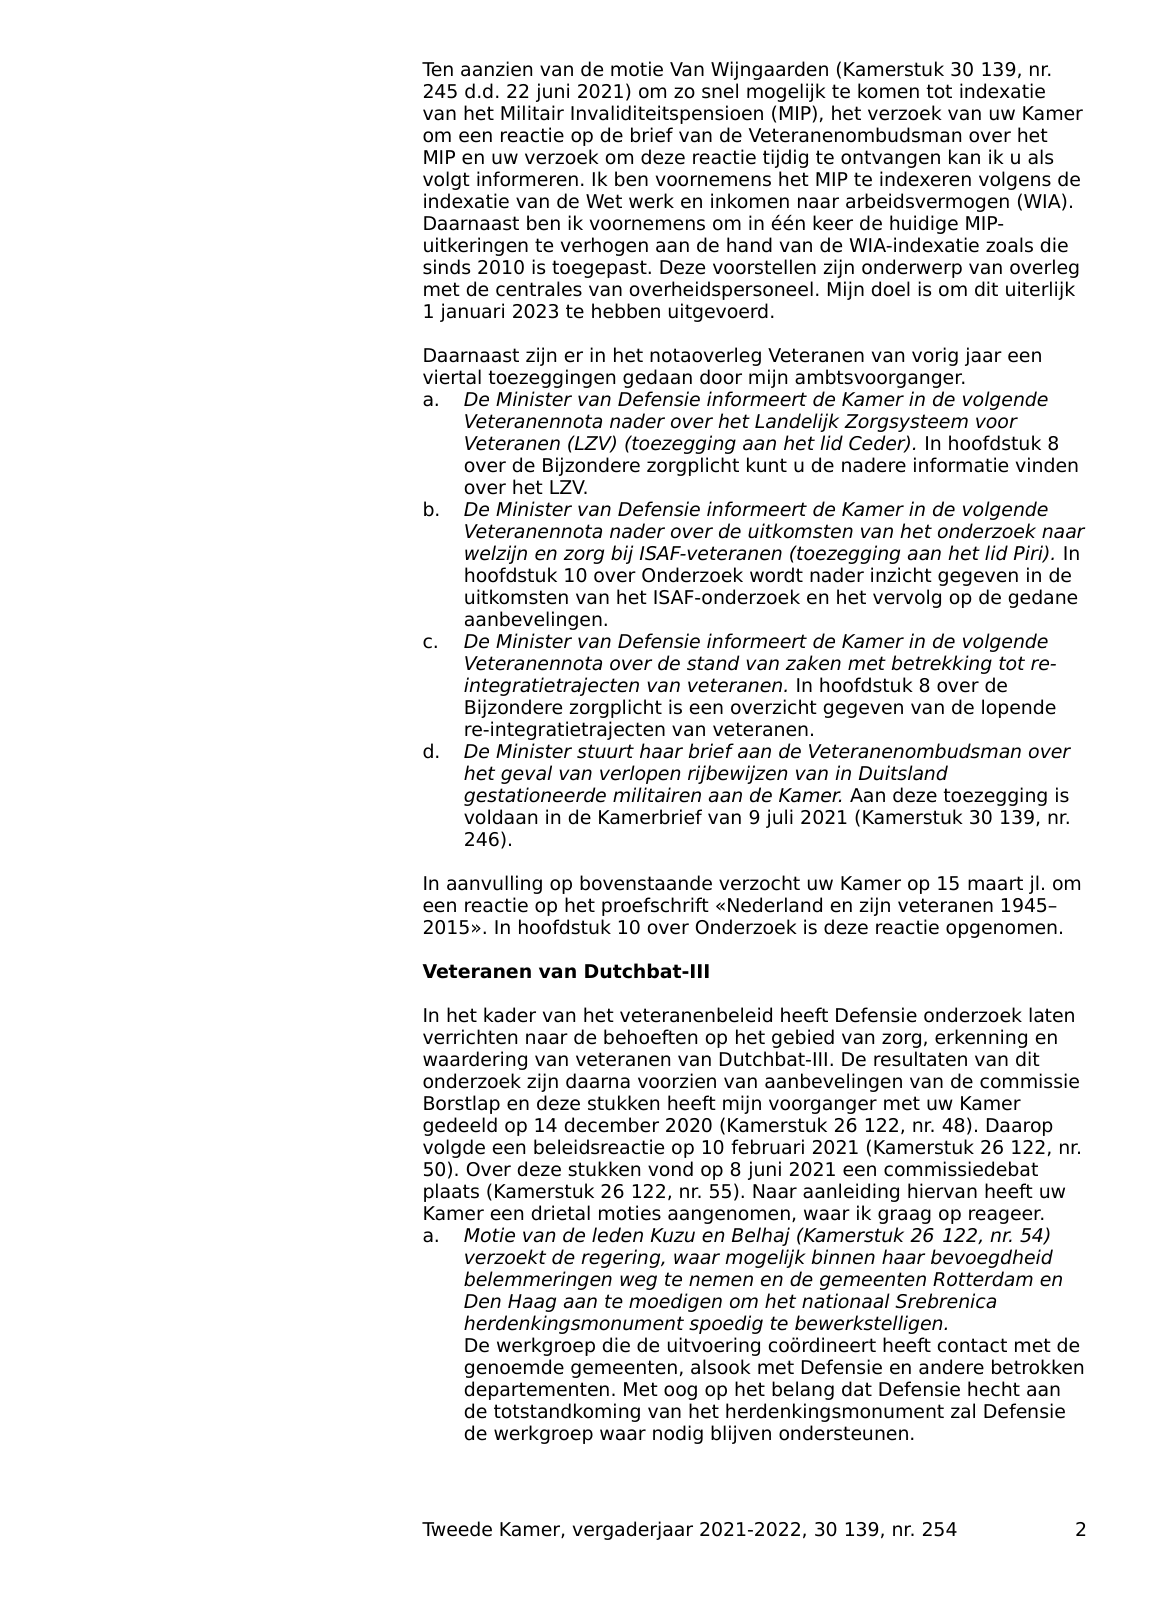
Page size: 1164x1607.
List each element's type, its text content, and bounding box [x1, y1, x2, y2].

text In aanvulling op bovenstaande verzocht uw Kamer op 15 maart jl. om een reactie op het proefschrift «Nederland en zijn veteranen 1945–2015». In hoofdstuk 10 over Onderzoek is deze reactie opgenomen. [422, 873, 1087, 939]
text d. De Minister stuurt haar brief aan de Veteranenombudsman over het geval van verlopen rijbewijzen van in Duitsland gestationeerde militairen aan de Kamer. Aan deze toezegging is voldaan in de Kamerbrief van 9 juli 2021 (Kamerstuk 30 139, nr. 246). [422, 741, 1087, 851]
text b. De Minister van Defensie informeert de Kamer in de volgende Veteranennota nader over de uitkomsten van het onderzoek naar welzijn en zorg bij ISAF-veteranen (toezegging aan het lid Piri). In hoofdstuk 10 over Onderzoek wordt nader inzicht gegeven in de uitkomsten van het ISAF-onderzoek en het vervolg op de gedane aanbevelingen. [422, 499, 1087, 631]
text a. De Minister van Defensie informeert de Kamer in de volgende Veteranennota nader over het Landelijk Zorgsysteem voor Veteranen (LZV) (toezegging aan het lid Ceder). In hoofdstuk 8 over de Bijzondere zorgplicht kunt u de nadere informatie vinden over het LZV. [422, 389, 1087, 499]
text Ten aanzien van de motie Van Wijngaarden (Kamerstuk 30 139, nr. 245 d.d. 22 juni 2021) om zo snel mogelijk te komen tot indexatie van het Militair Invaliditeitspensioen (MIP), het verzoek van uw Kamer om een reactie op de brief van de Veteranenombudsman over het MIP en uw verzoek om deze reactie tijdig te ontvangen kan ik u als volgt informeren. Ik ben voornemens het MIP te indexeren volgens de indexatie van de Wet werk en inkomen naar arbeidsvermogen (WIA). Daarnaast ben ik voornemens om in één keer de huidige MIP-uitkeringen te verhogen aan de hand van de WIA-indexatie zoals die sinds 2010 is toegepast. Deze voorstellen zijn onderwerp van overleg met de centrales van overheidspersoneel. Mijn doel is om dit uiterlijk 1 januari 2023 te hebben uitgevoerd. [422, 59, 1087, 323]
subtitle Veteranen van Dutchbat-III [422, 961, 1087, 983]
text Daarnaast zijn er in het notaoverleg Veteranen van vorig jaar een viertal toezeggingen gedaan door mijn ambtsvoorganger. [422, 345, 1087, 389]
text In het kader van het veteranenbeleid heeft Defensie onderzoek laten verrichten naar de behoeften op het gebied van zorg, erkenning en waardering van veteranen van Dutchbat-III. De resultaten van dit onderzoek zijn daarna voorzien van aanbevelingen van de commissie Borstlap en deze stukken heeft mijn voorganger met uw Kamer gedeeld op 14 december 2020 (Kamerstuk 26 122, nr. 48). Daarop volgde een beleidsreactie op 10 februari 2021 (Kamerstuk 26 122, nr. 50). Over deze stukken vond op 8 juni 2021 een commissiedebat plaats (Kamerstuk 26 122, nr. 55). Naar aanleiding hiervan heeft uw Kamer een drietal moties aangenomen, waar ik graag op reageer. [422, 1005, 1087, 1225]
text De werkgroep die de uitvoering coördineert heeft contact met de genoemde gemeenten, alsook met Defensie en andere betrokken departementen. Met oog op het belang dat Defensie hecht aan de totstandkoming van het herdenkingsmonument zal Defensie de werkgroep waar nodig blijven ondersteunen. [464, 1335, 1087, 1444]
text c. De Minister van Defensie informeert de Kamer in de volgende Veteranennota over de stand van zaken met betrekking tot re-integratietrajecten van veteranen. In hoofdstuk 8 over de Bijzondere zorgplicht is een overzicht gegeven van de lopende re-integratietrajecten van veteranen. [422, 631, 1087, 741]
text a. Motie van de leden Kuzu en Belhaj (Kamerstuk 26 122, nr. 54) verzoekt de regering, waar mogelijk binnen haar bevoegdheid belemmeringen weg te nemen en de gemeenten Rotterdam en Den Haag aan te moedigen om het nationaal Srebrenica herdenkingsmonument spoedig te bewerkstelligen. [422, 1225, 1087, 1335]
